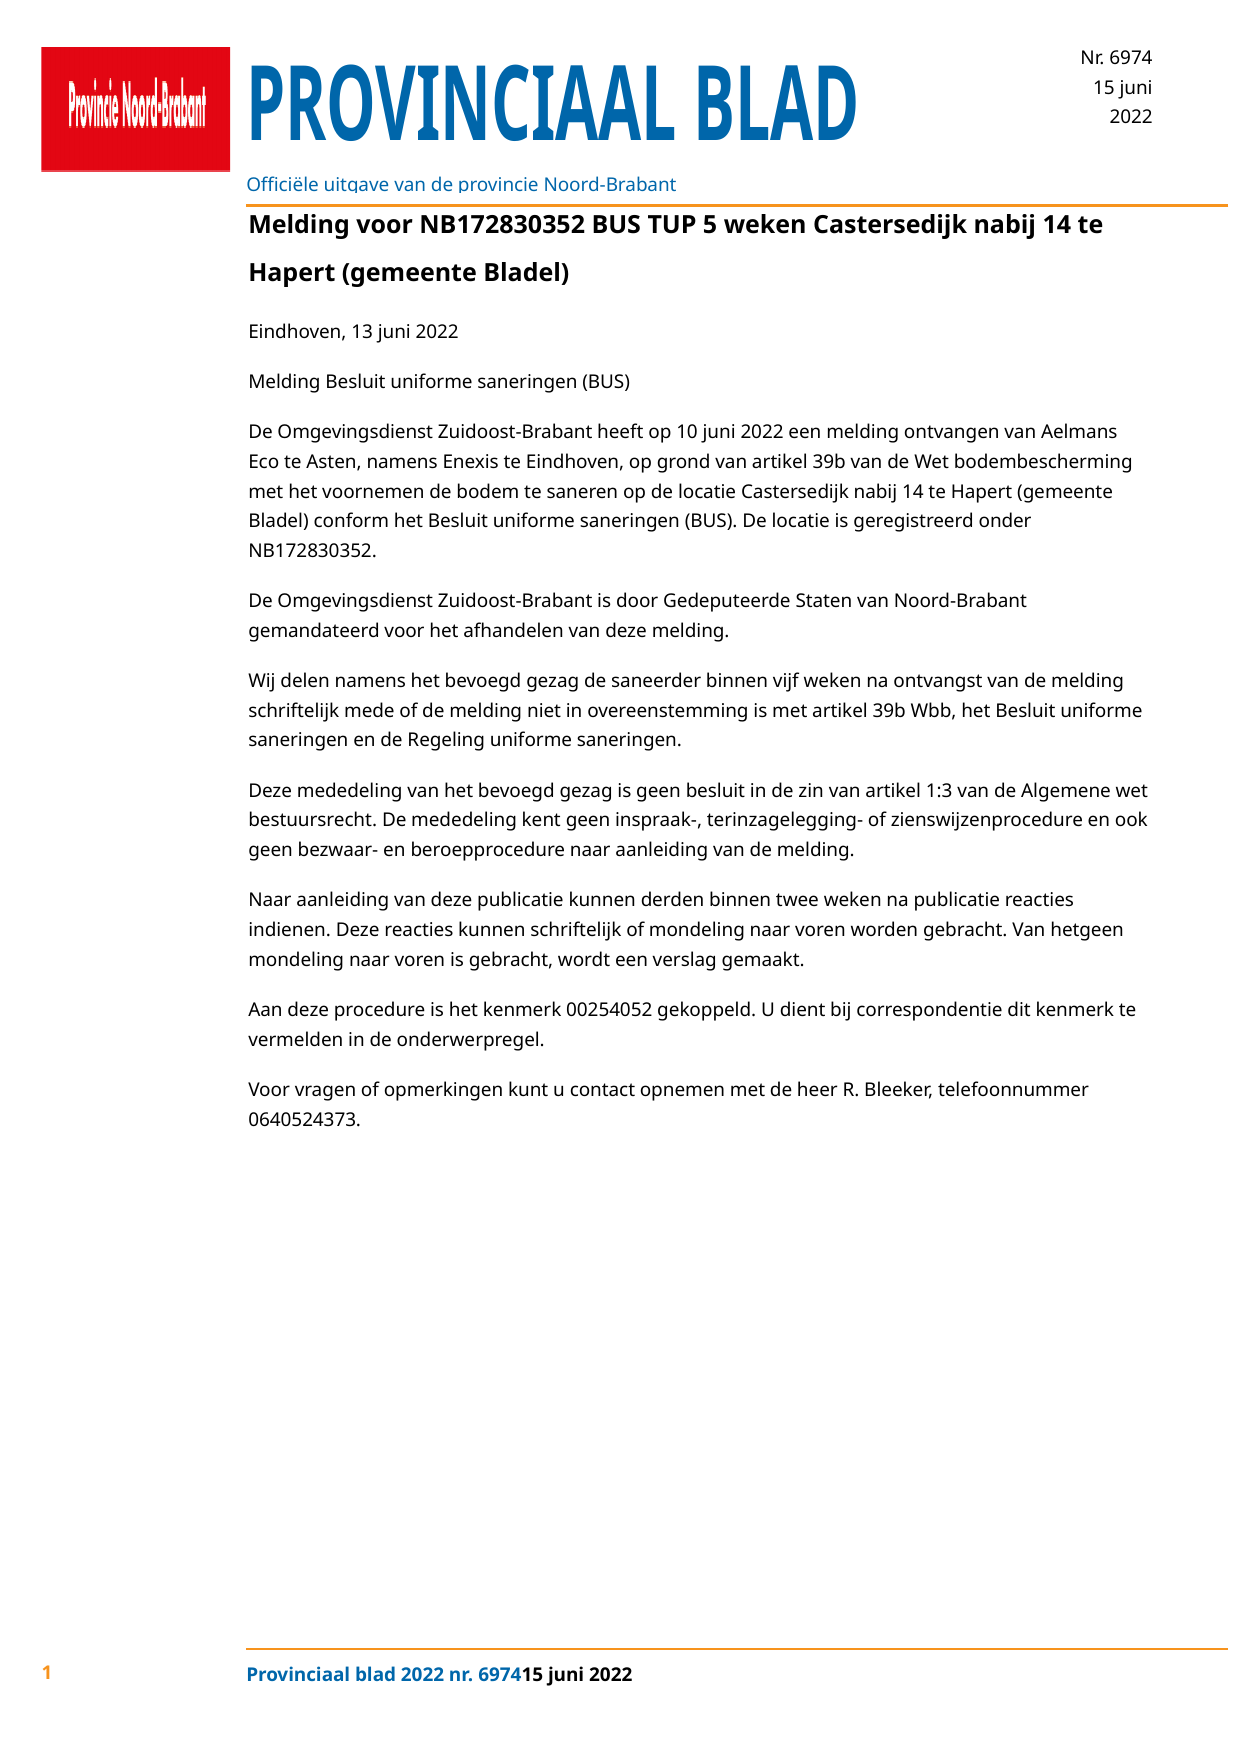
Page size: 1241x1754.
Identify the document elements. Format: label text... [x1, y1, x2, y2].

text Aan deze procedure is het kenmerk 00254052 gekoppeld. U dient bij correspondentie dit kenmerk te vermelden in de onderwerpregel. [248, 996, 1152, 1052]
text De Omgevingsdienst Zuidoost-Brabant is door Gedeputeerde Staten van Noord-Brabant gemandateerd voor het afhandelen van deze melding. [248, 587, 1152, 643]
picture [41, 47, 231, 172]
text Wij delen namens het bevoegd gezag de saneerder binnen vijf weken na ontvangst van de melding schriftelijk mede of de melding niet in overeenstemming is met artikel 39b Wbb, het Besluit uniforme saneringen en de Regeling uniforme saneringen. [248, 667, 1152, 752]
text De Omgevingsdienst Zuidoost-Brabant heeft op 10 juni 2022 een melding ontvangen van Aelmans Eco te Asten, namens Enexis te Eindhoven, op grond van artikel 39b van de Wet bodembescherming met het voornemen de bodem te saneren op de locatie Castersedijk nabij 14 te Hapert (gemeente Bladel) conform het Besluit uniforme saneringen (BUS). De locatie is geregistreerd onder NB172830352. [248, 419, 1152, 563]
text Deze mededeling van het bevoegd gezag is geen besluit in de zin van artikel 1:3 van de Algemene wet bestuursrecht. De mededeling kent geen inspraak-, terinzagelegging- of zienswijzenprocedure en ook geen bezwaar- en beroepprocedure naar aanleiding van de melding. [248, 777, 1152, 862]
text Melding voor NB172830352 BUS TUP 5 weken Castersedijk nabij 14 te Hapert (gemeente Bladel) [248, 207, 1152, 288]
text Melding Besluit uniforme saneringen (BUS) [248, 368, 1152, 394]
text Voor vragen of opmerkingen kunt u contact opnemen met de heer R. Bleeker, telefoonnummer 0640524373. [248, 1076, 1152, 1132]
text Naar aanleiding van deze publicatie kunnen derden binnen twee weken na publicatie reacties indienen. Deze reacties kunnen schriftelijk of mondeling naar voren worden gebracht. Van hetgeen mondeling naar voren is gebracht, wordt een verslag gemaakt. [248, 887, 1152, 972]
text Eindhoven, 13 juni 2022 [248, 318, 1152, 344]
